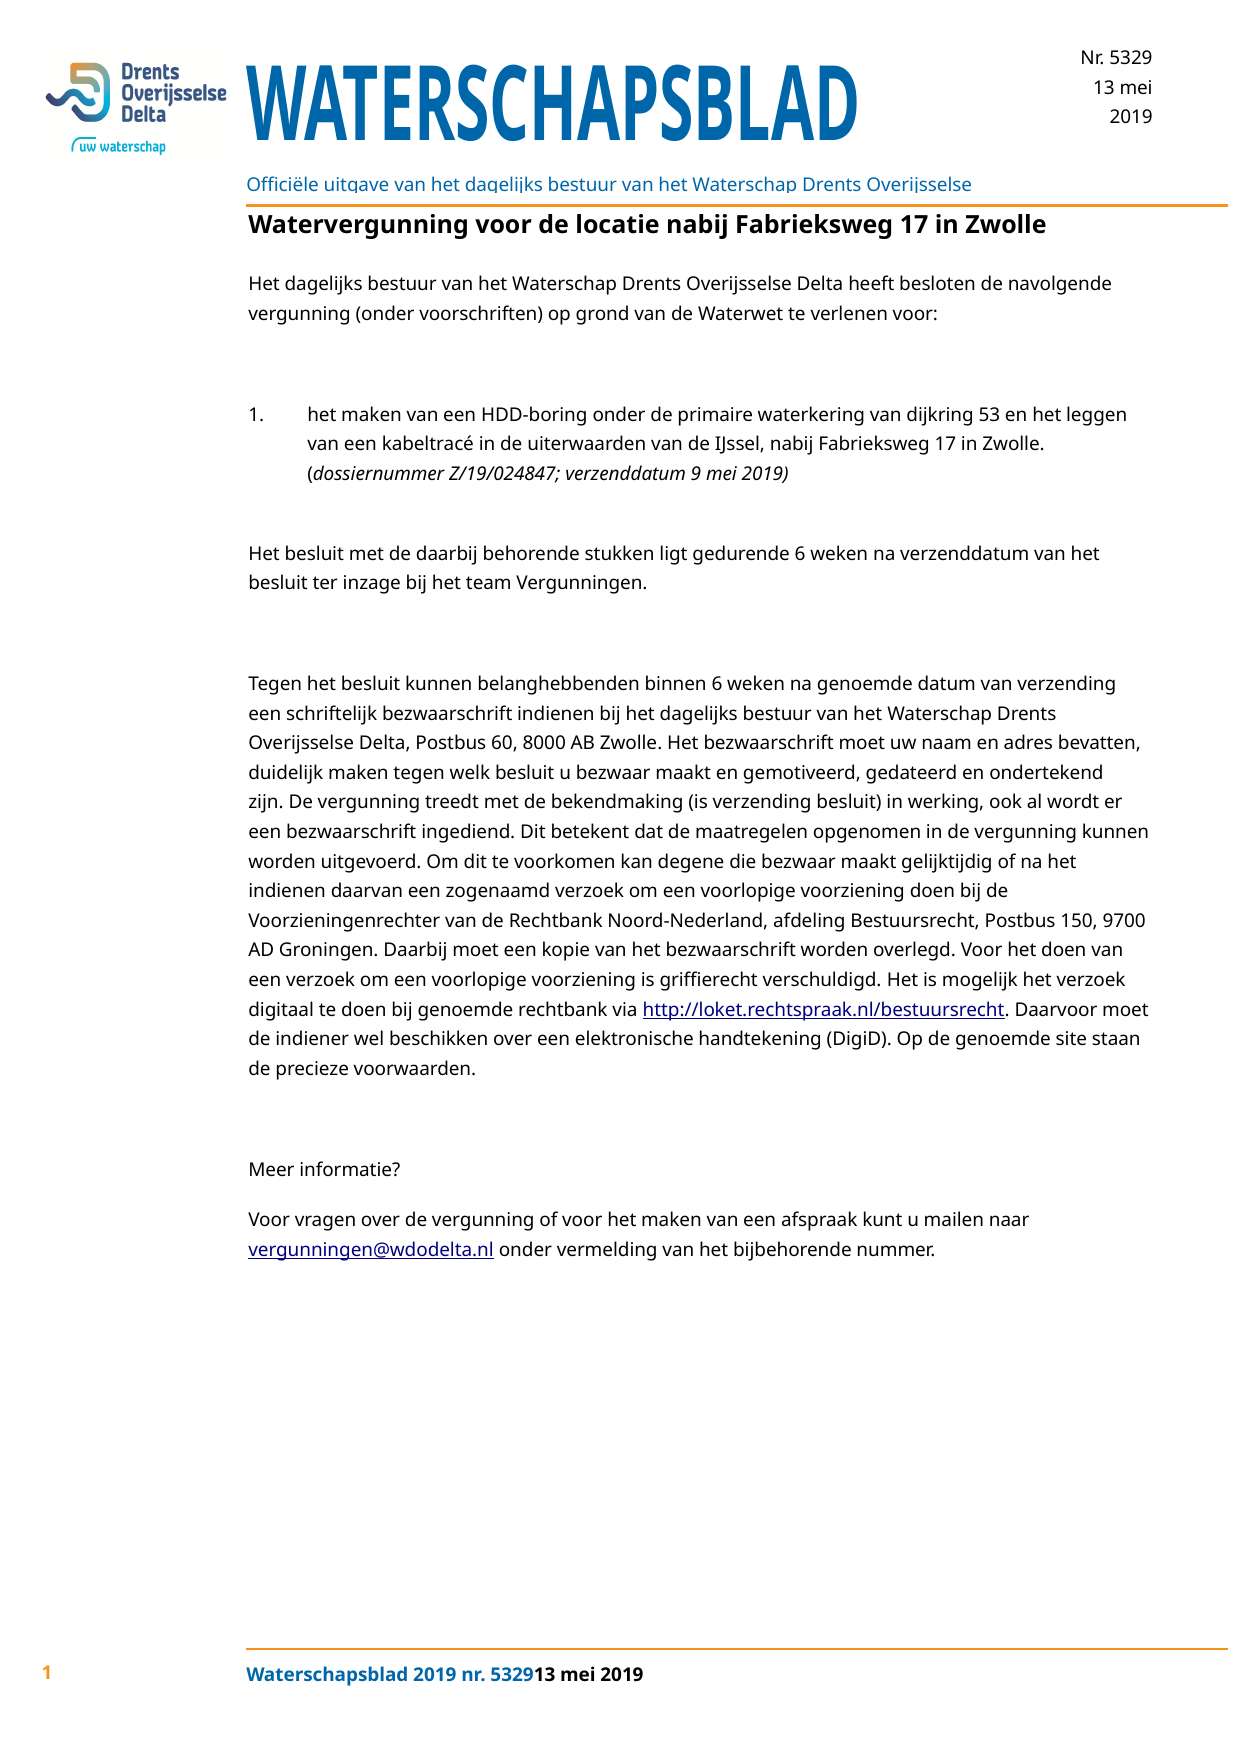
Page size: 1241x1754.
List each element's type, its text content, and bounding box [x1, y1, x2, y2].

text Het dagelijks bestuur van het Waterschap Drents Overijsselse Delta heeft besloten de navolgende vergunning (onder voorschriften) op grond van de Waterwet te verlenen voor: [248, 270, 1152, 326]
text Watervergunning voor de locatie nabij Fabrieksweg 17 in Zwolle [248, 207, 1152, 241]
text Het besluit met de daarbij behorende stukken ligt gedurende 6 weken na verzenddatum van het besluit ter inzage bij het team Vergunningen. [248, 540, 1152, 595]
text Voor vragen over de vergunning of voor het maken van een afspraak kunt u mailen naar vergunningen@wdodelta.nl onder vermelding van het bijbehorende nummer. [248, 1206, 1152, 1261]
picture [41, 47, 231, 172]
text Meer informatie? [248, 1156, 1152, 1181]
list het maken van een HDD-boring onder de primaire waterkering van dijkring 53 en het leggen van een kabeltracé in de uiterwaarden van de IJssel, nabij Fabrieksweg 17 in Zwolle. (dossiernummer Z/19/024847; verzenddatum 9 mei 2019) [248, 401, 1152, 486]
text Tegen het besluit kunnen belanghebbenden binnen 6 weken na genoemde datum van verzending een schriftelijk bezwaarschrift indienen bij het dagelijks bestuur van het Waterschap Drents Overijsselse Delta, Postbus 60, 8000 AB Zwolle. Het bezwaarschrift moet uw naam en adres bevatten, duidelijk maken tegen welk besluit u bezwaar maakt en gemotiveerd, gedateerd en ondertekend zijn. De vergunning treedt met de bekendmaking (is verzending besluit) in werking, ook al wordt er een bezwaarschrift ingediend. Dit betekent dat de maatregelen opgenomen in de vergunning kunnen worden uitgevoerd. Om dit te voorkomen kan degene die bezwaar maakt gelijktijdig of na het indienen daarvan een zogenaamd verzoek om een voorlopige voorziening doen bij de Voorzieningenrechter van de Rechtbank Noord-Nederland, afdeling Bestuursrecht, Postbus 150, 9700 AD Groningen. Daarbij moet een kopie van het bezwaarschrift worden overlegd. Voor het doen van een verzoek om een voorlopige voorziening is griffierecht verschuldigd. Het is mogelijk het verzoek digitaal te doen bij genoemde rechtbank via http://loket.rechtspraak.nl/bestuursrecht. Daarvoor moet de indiener wel beschikken over een elektronische handtekening (DigiD). Op de genoemde site staan de precieze voorwaarden. [248, 670, 1152, 1081]
